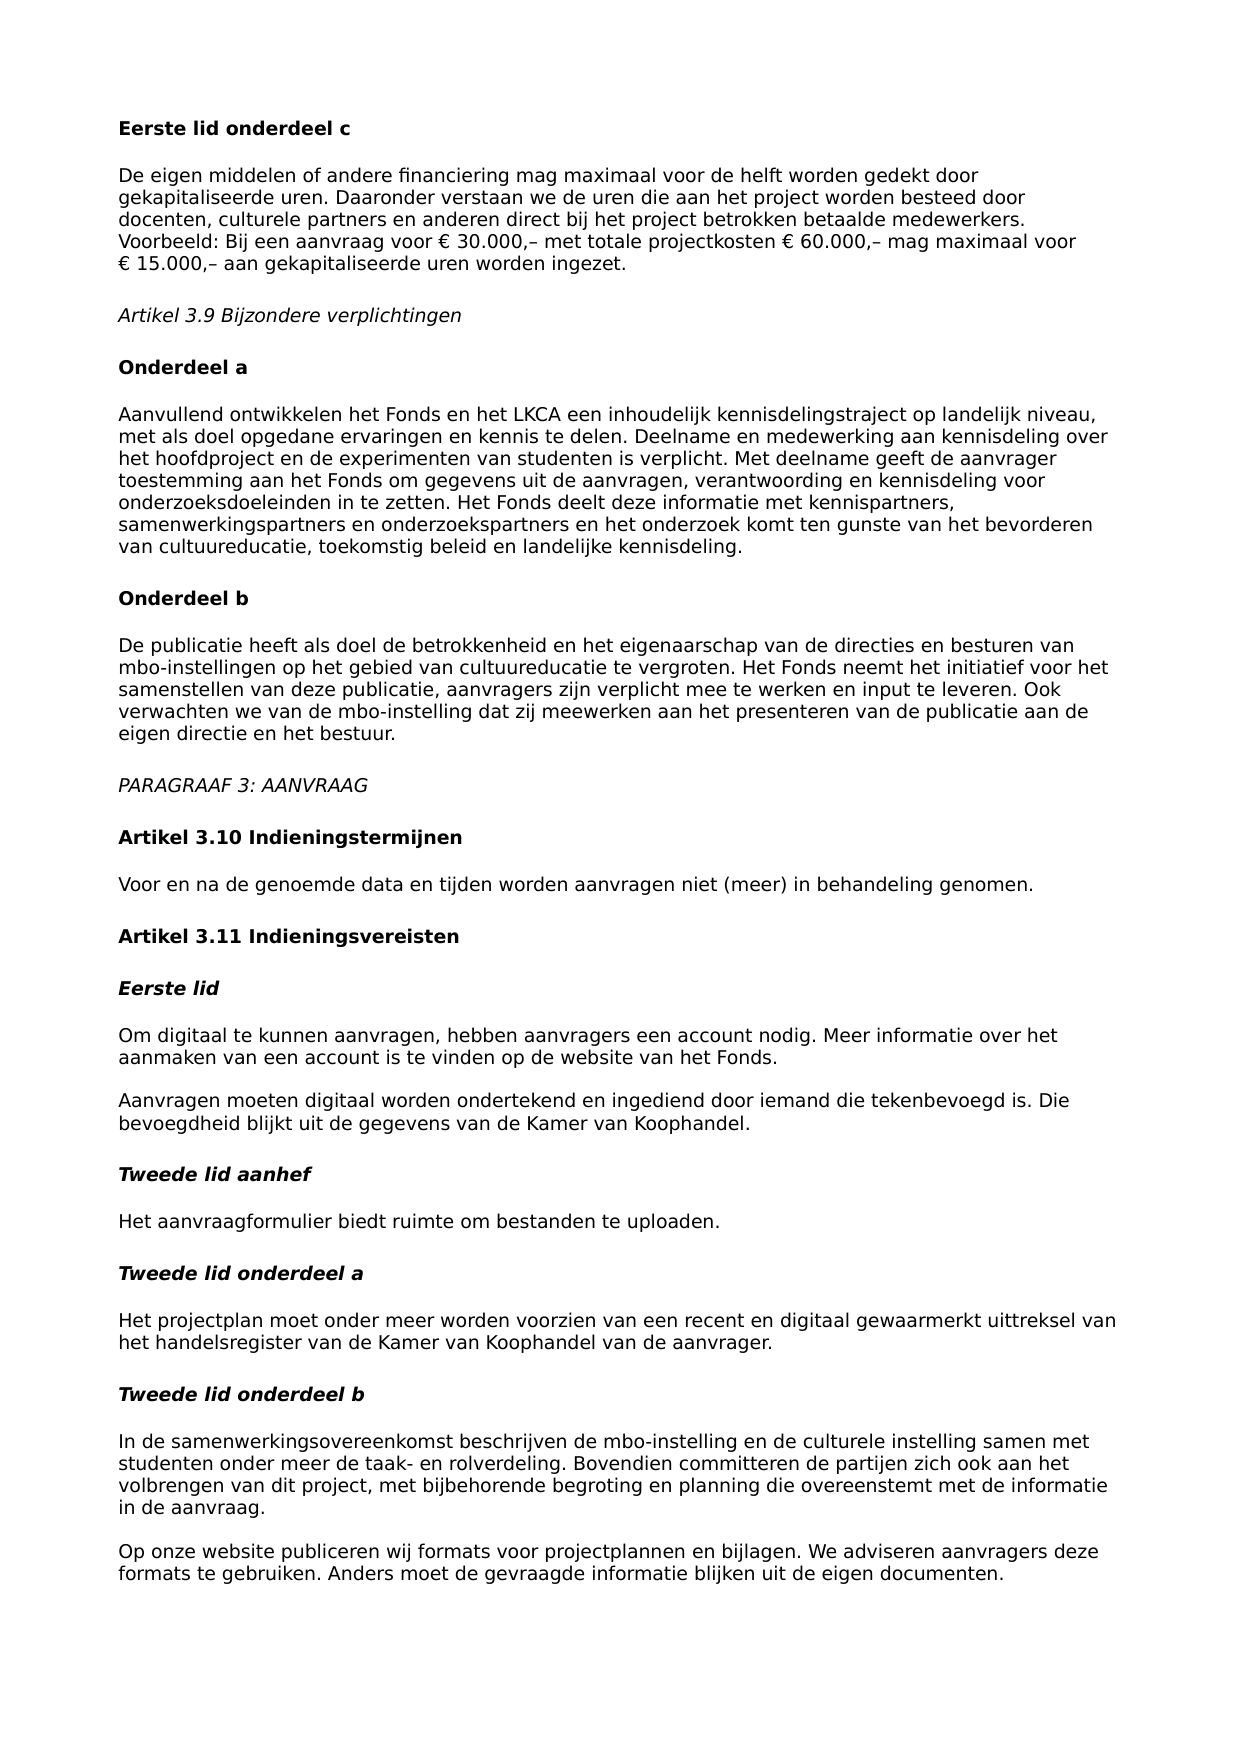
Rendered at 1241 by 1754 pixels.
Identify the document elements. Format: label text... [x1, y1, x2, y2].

text Aanvragen moeten digitaal worden ondertekend en ingediend door iemand die tekenbevoegd is. Die bevoegdheid blijkt uit de gegevens van de Kamer van Koophandel. [118, 1090, 1122, 1134]
text Voorbeeld: Bij een aanvraag voor € 30.000,– met totale projectkosten € 60.000,– mag maximaal voor € 15.000,– aan gekapitaliseerde uren worden ingezet. [118, 231, 1122, 275]
text De eigen middelen of andere financiering mag maximaal voor de helft worden gedekt door gekapitaliseerde uren. Daaronder verstaan we de uren die aan het project worden besteed door docenten, culturele partners en anderen direct bij het project betrokken betaalde medewerkers. [118, 165, 1122, 231]
subtitle Artikel 3.10 Indieningstermijnen [118, 827, 1122, 849]
text Aanvullend ontwikkelen het Fonds en het LKCA een inhoudelijk kennisdelingstraject op landelijk niveau, met als doel opgedane ervaringen en kennis te delen. Deelname en medewerking aan kennisdeling over het hoofdproject en de experimenten van studenten is verplicht. Met deelname geeft de aanvrager toestemming aan het Fonds om gegevens uit de aanvragen, verantwoording en kennisdeling voor onderzoeksdoeleinden in te zetten. Het Fonds deelt deze informatie met kennispartners, samenwerkingspartners en onderzoekspartners en het onderzoek komt ten gunste van het bevorderen van cultuureducatie, toekomstig beleid en landelijke kennisdeling. [118, 404, 1122, 558]
text Om digitaal te kunnen aanvragen, hebben aanvragers een account nodig. Meer informatie over het aanmaken van een account is te vinden op de website van het Fonds. [118, 1024, 1122, 1068]
subtitle PARAGRAAF 3: AANVRAAG [118, 775, 1122, 797]
text De publicatie heeft als doel de betrokkenheid en het eigenaarschap van de directies en besturen van mbo-instellingen op het gebied van cultuureducatie te vergroten. Het Fonds neemt het initiatief voor het samenstellen van deze publicatie, aanvragers zijn verplicht mee te werken en input te leveren. Ook verwachten we van de mbo-instelling dat zij meewerken aan het presenteren van de publicatie aan de eigen directie en het bestuur. [118, 635, 1122, 745]
subtitle Eerste lid [118, 978, 1122, 999]
subtitle Eerste lid onderdeel c [118, 118, 1122, 140]
subtitle Artikel 3.11 Indieningsvereisten [118, 926, 1122, 948]
text In de samenwerkingsovereenkomst beschrijven de mbo-instelling en de culturele instelling samen met studenten onder meer de taak- en rolverdeling. Bovendien committeren de partijen zich ook aan het volbrengen van dit project, met bijbehorende begroting en planning die overeenstemt met de informatie in de aanvraag. [118, 1431, 1122, 1519]
text Voor en na de genoemde data en tijden worden aanvragen niet (meer) in behandeling genomen. [118, 874, 1122, 896]
subtitle Onderdeel b [118, 588, 1122, 610]
text Het aanvraagformulier biedt ruimte om bestanden te uploaden. [118, 1211, 1122, 1233]
subtitle Onderdeel a [118, 357, 1122, 379]
text Het projectplan moet onder meer worden voorzien van een recent en digitaal gewaarmerkt uittreksel van het handelsregister van de Kamer van Koophandel van de aanvrager. [118, 1310, 1122, 1354]
subtitle Tweede lid onderdeel b [118, 1384, 1122, 1406]
subtitle Artikel 3.9 Bijzondere verplichtingen [118, 305, 1122, 327]
text Op onze website publiceren wij formats voor projectplannen en bijlagen. We adviseren aanvragers deze formats te gebruiken. Anders moet de gevraagde informatie blijken uit de eigen documenten. [118, 1541, 1122, 1585]
subtitle Tweede lid onderdeel a [118, 1263, 1122, 1285]
subtitle Tweede lid aanhef [118, 1164, 1122, 1186]
